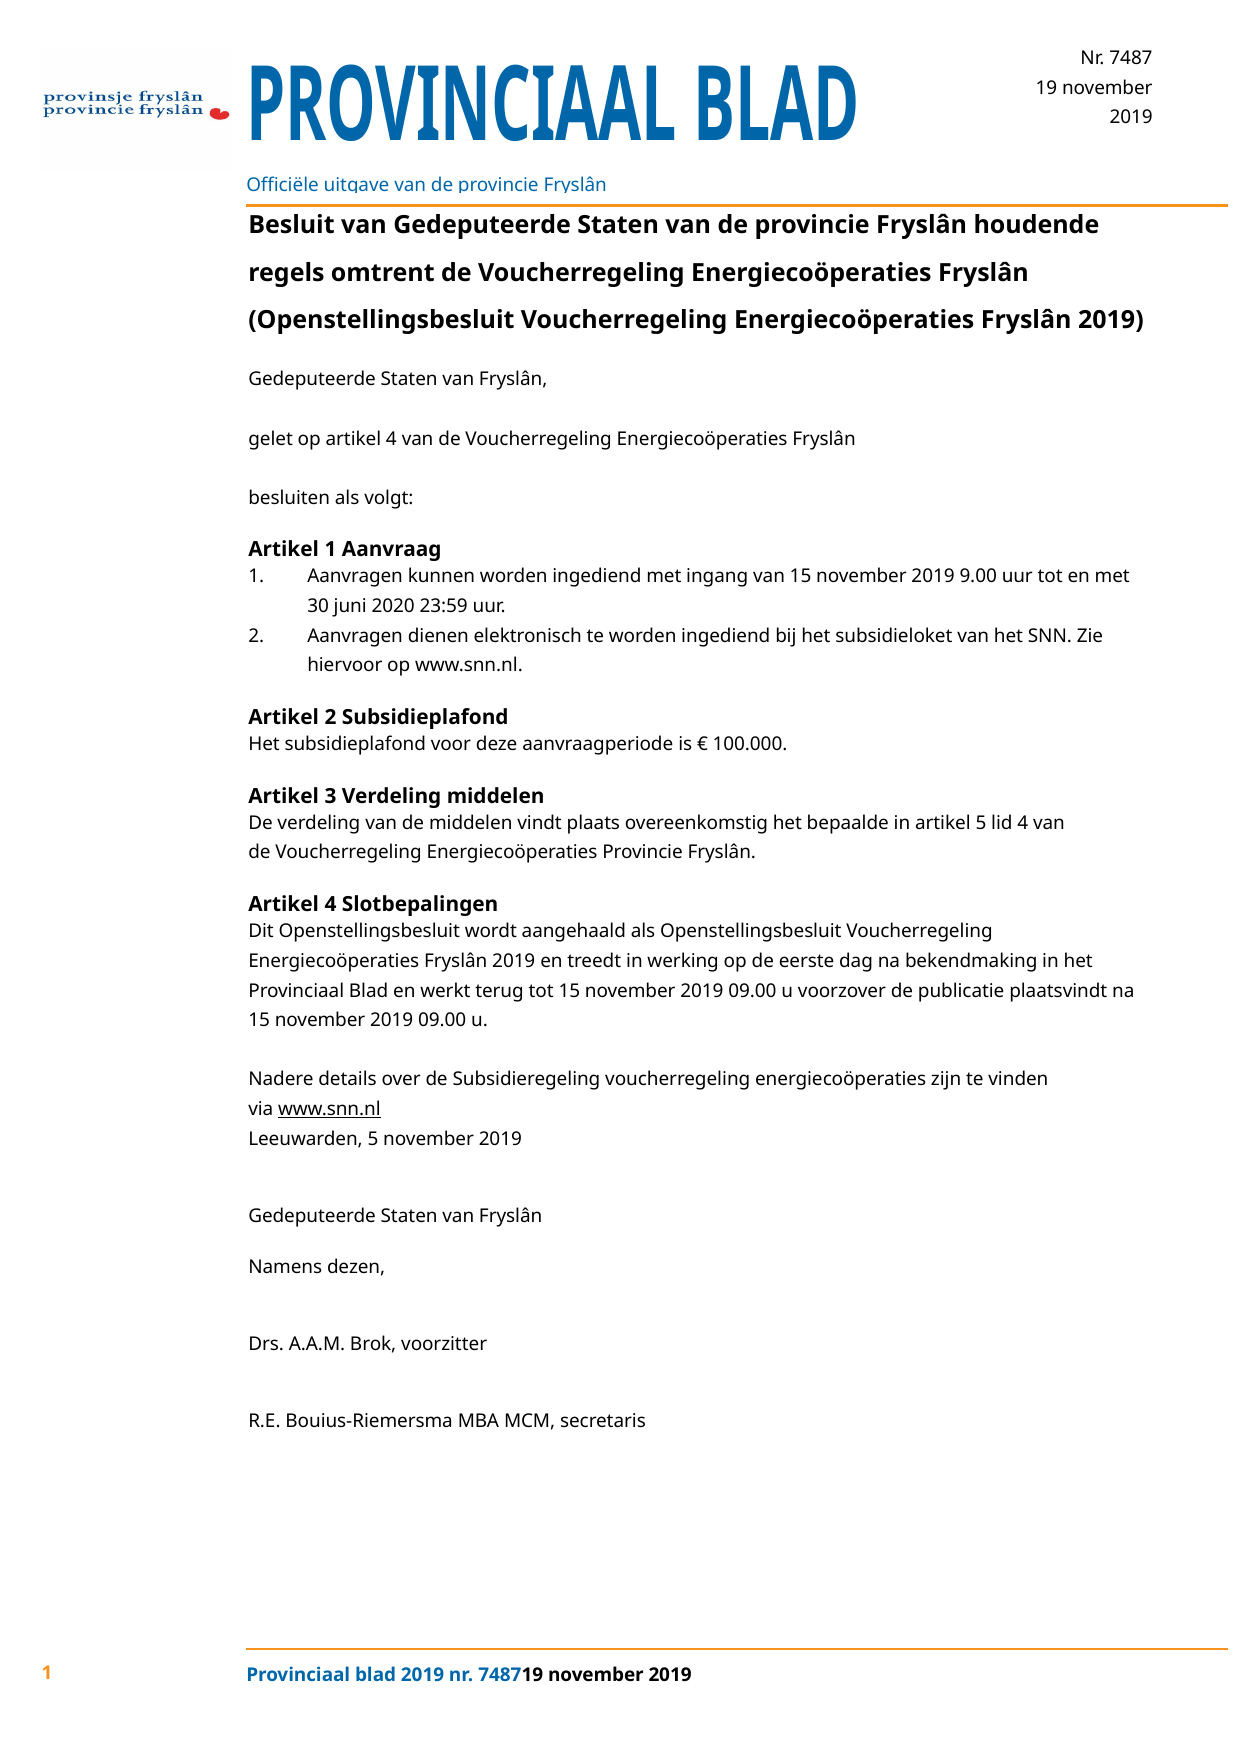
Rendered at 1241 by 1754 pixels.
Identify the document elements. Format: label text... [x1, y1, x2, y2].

text Besluit van Gedeputeerde Staten van de provincie Fryslân houdende regels omtrent de Voucherregeling Energiecoöperaties Fryslân (Openstellingsbesluit Voucherregeling Energiecoöperaties Fryslân 2019) [248, 207, 1152, 336]
text Gedeputeerde Staten van Fryslân [248, 1202, 1152, 1228]
text Het subsidieplafond voor deze aanvraagperiode is € 100.000. [248, 730, 1152, 756]
text Artikel 2 Subsidieplafond [248, 702, 1152, 730]
text Gedeputeerde Staten van Fryslân, [248, 366, 1152, 391]
list Aanvragen dienen elektronisch te worden ingediend bij het subsidieloket van het SNN. Zie hiervoor op www.snn.nl. [248, 622, 1152, 677]
text Dit Openstellingsbesluit wordt aangehaald als Openstellingsbesluit Voucherregeling Energiecoöperaties Fryslân 2019 en treedt in werking op de eerste dag na bekendmaking in het Provinciaal Blad en werkt terug tot 15 november 2019 09.00 u voorzover de publicatie plaatsvindt na 15 november 2019 09.00 u. [248, 918, 1152, 1032]
text Leeuwarden, 5 november 2019 [248, 1125, 1152, 1150]
text besluiten als volgt: [248, 484, 1152, 509]
text Namens dezen, [248, 1253, 1152, 1279]
text via www.snn.nl [248, 1095, 1152, 1121]
picture [41, 47, 231, 172]
text Nadere details over de Subsidieregeling voucherregeling energiecoöperaties zijn te vinden [248, 1066, 1152, 1091]
text Drs. A.A.M. Brok, voorzitter [248, 1331, 1152, 1356]
list Aanvragen kunnen worden ingediend met ingang van 15 november 2019 9.00 uur tot en met 30 juni 2020 23:59 uur. [248, 563, 1152, 618]
text De verdeling van de middelen vindt plaats overeenkomstig het bepaalde in artikel 5 lid 4 van [248, 809, 1152, 835]
text Artikel 1 Aanvraag [248, 534, 1152, 563]
text de Voucherregeling Energiecoöperaties Provincie Fryslân. [248, 839, 1152, 864]
text gelet op artikel 4 van de Voucherregeling Energiecoöperaties Fryslân [248, 425, 1152, 450]
text Artikel 4 Slotbepalingen [248, 889, 1152, 918]
text Artikel 3 Verdeling middelen [248, 781, 1152, 809]
text R.E. Bouius-Riemersma MBA MCM, secretaris [248, 1408, 1152, 1433]
